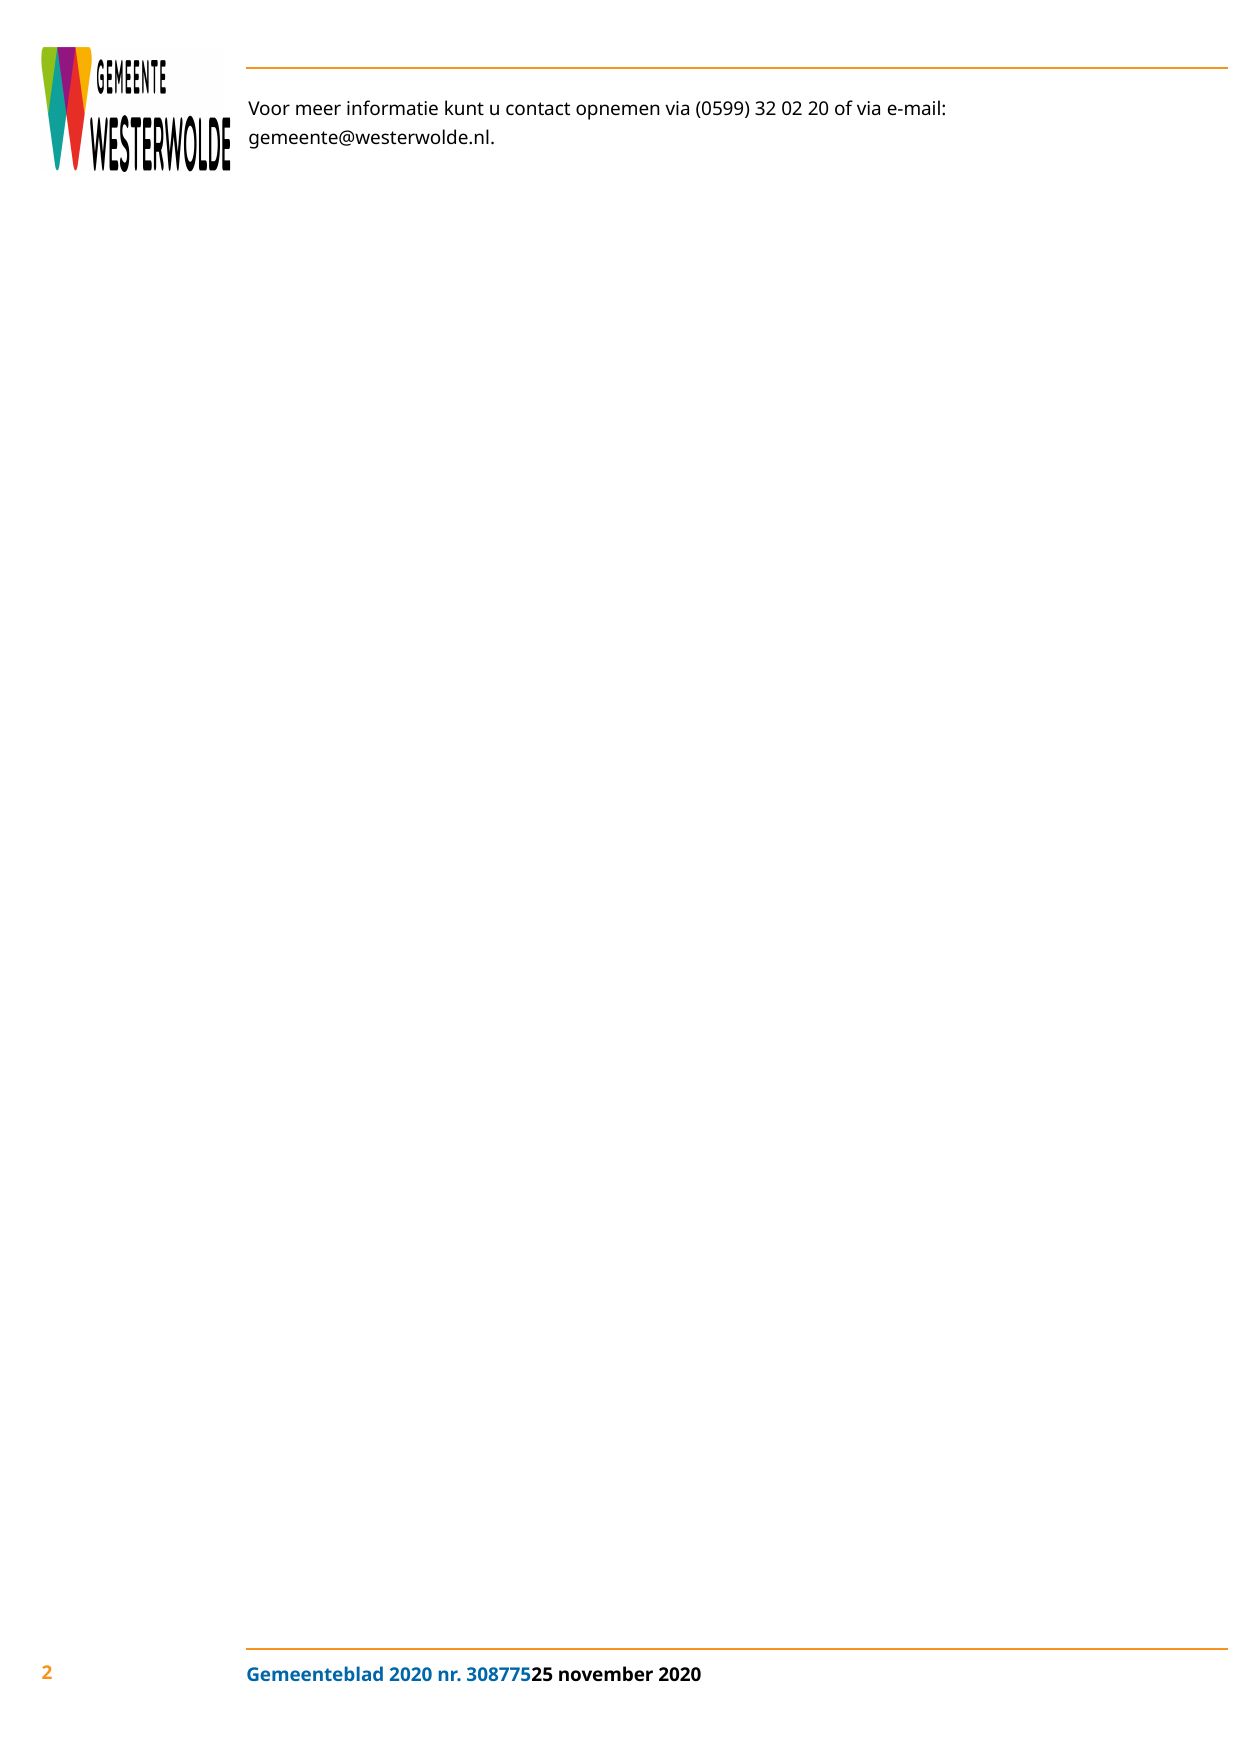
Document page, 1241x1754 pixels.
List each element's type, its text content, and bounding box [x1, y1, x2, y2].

picture [41, 47, 231, 172]
text Voor meer informatie kunt u contact opnemen via (0599) 32 02 20 of via e-mail: gemeente@westerwolde.nl. [248, 95, 1152, 150]
